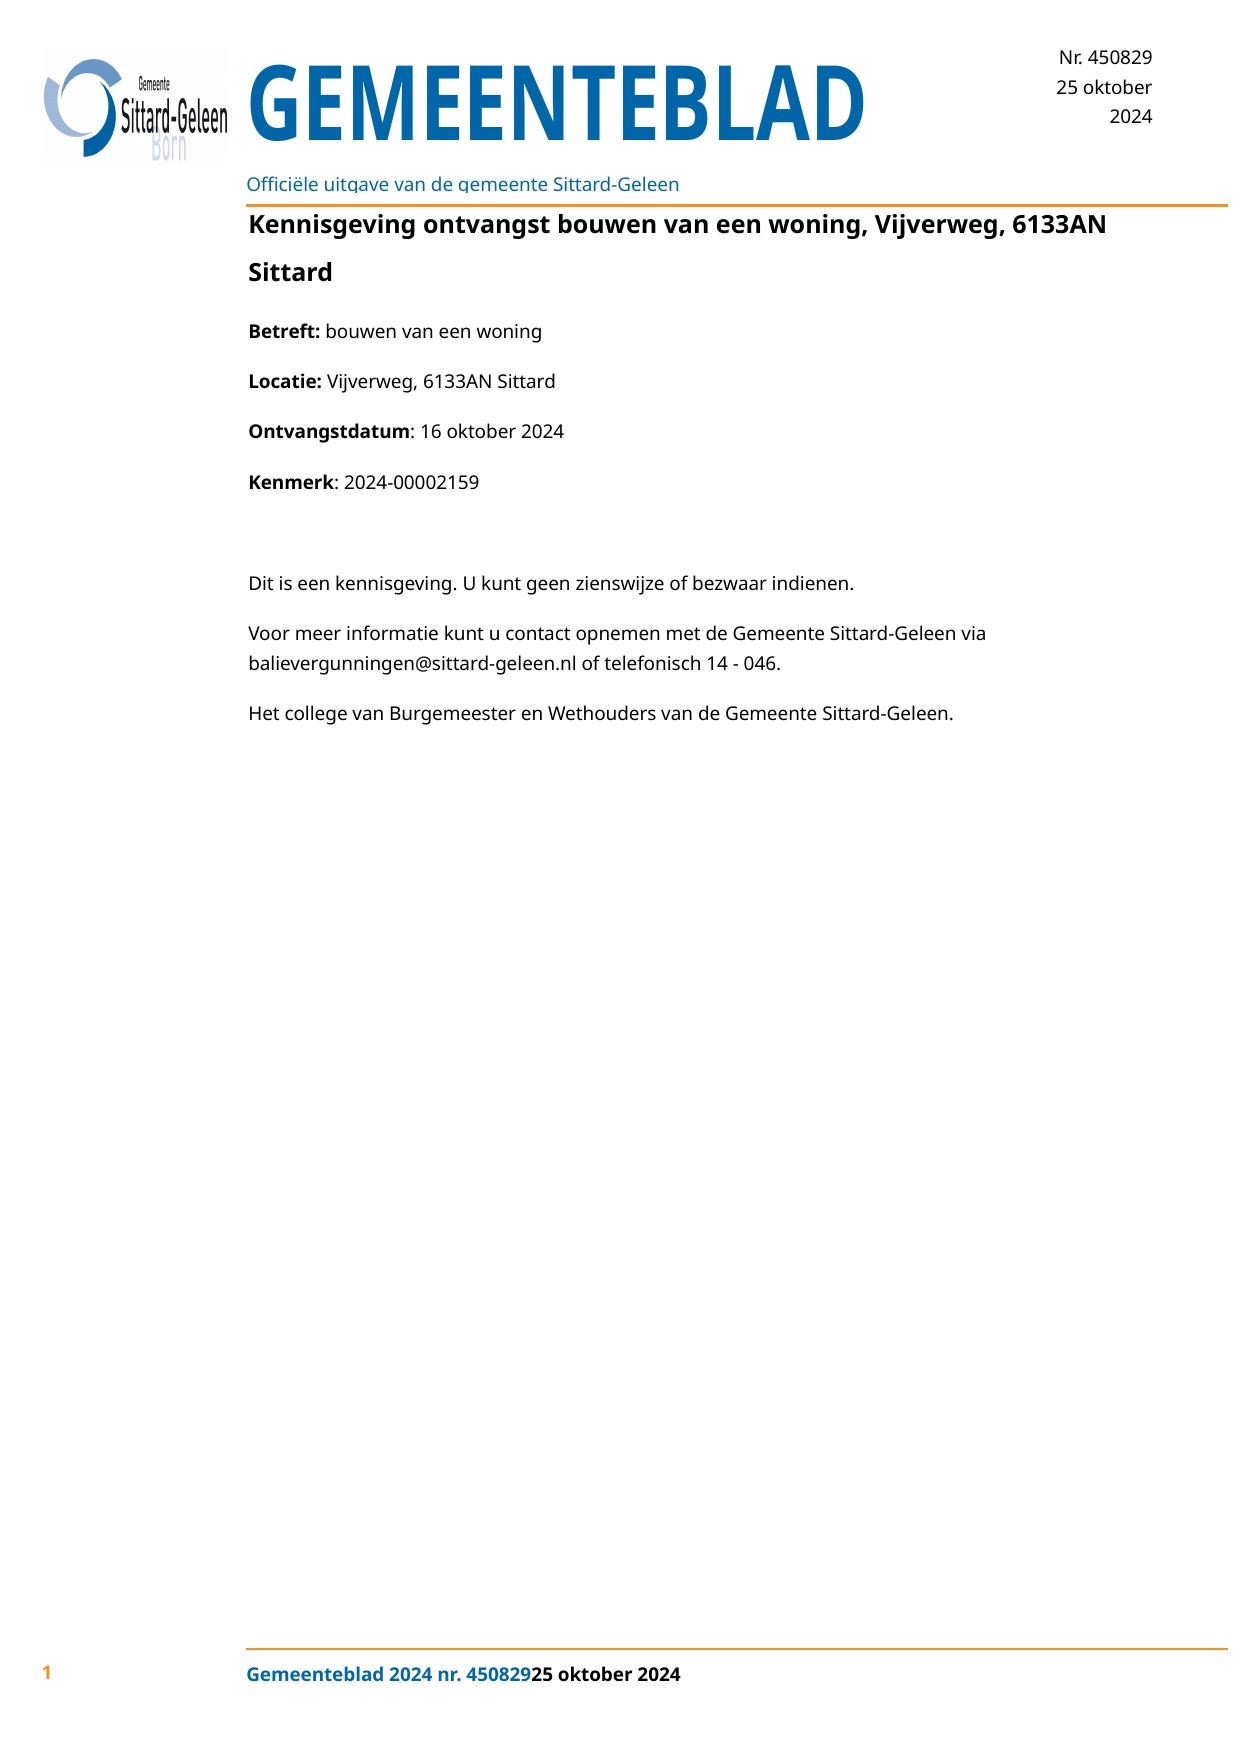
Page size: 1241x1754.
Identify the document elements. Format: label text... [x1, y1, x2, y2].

text Het college van Burgemeester en Wethouders van de Gemeente Sittard-Geleen. [248, 700, 1152, 726]
text Locatie: Vijverweg, 6133AN Sittard [248, 368, 1152, 394]
text Kenmerk: 2024-00002159 [248, 469, 1152, 495]
text Ontvangstdatum: 16 oktober 2024 [248, 419, 1152, 444]
picture [41, 47, 231, 172]
text Betreft: bouwen van een woning [248, 318, 1152, 344]
text Dit is een kennisgeving. U kunt geen zienswijze of bezwaar indienen. [248, 570, 1152, 596]
text Kennisgeving ontvangst bouwen van een woning, Vijverweg, 6133AN Sittard [248, 207, 1152, 288]
text Voor meer informatie kunt u contact opnemen met de Gemeente Sittard-Geleen via balievergunningen@sittard-geleen.nl of telefonisch 14 - 046. [248, 620, 1152, 676]
